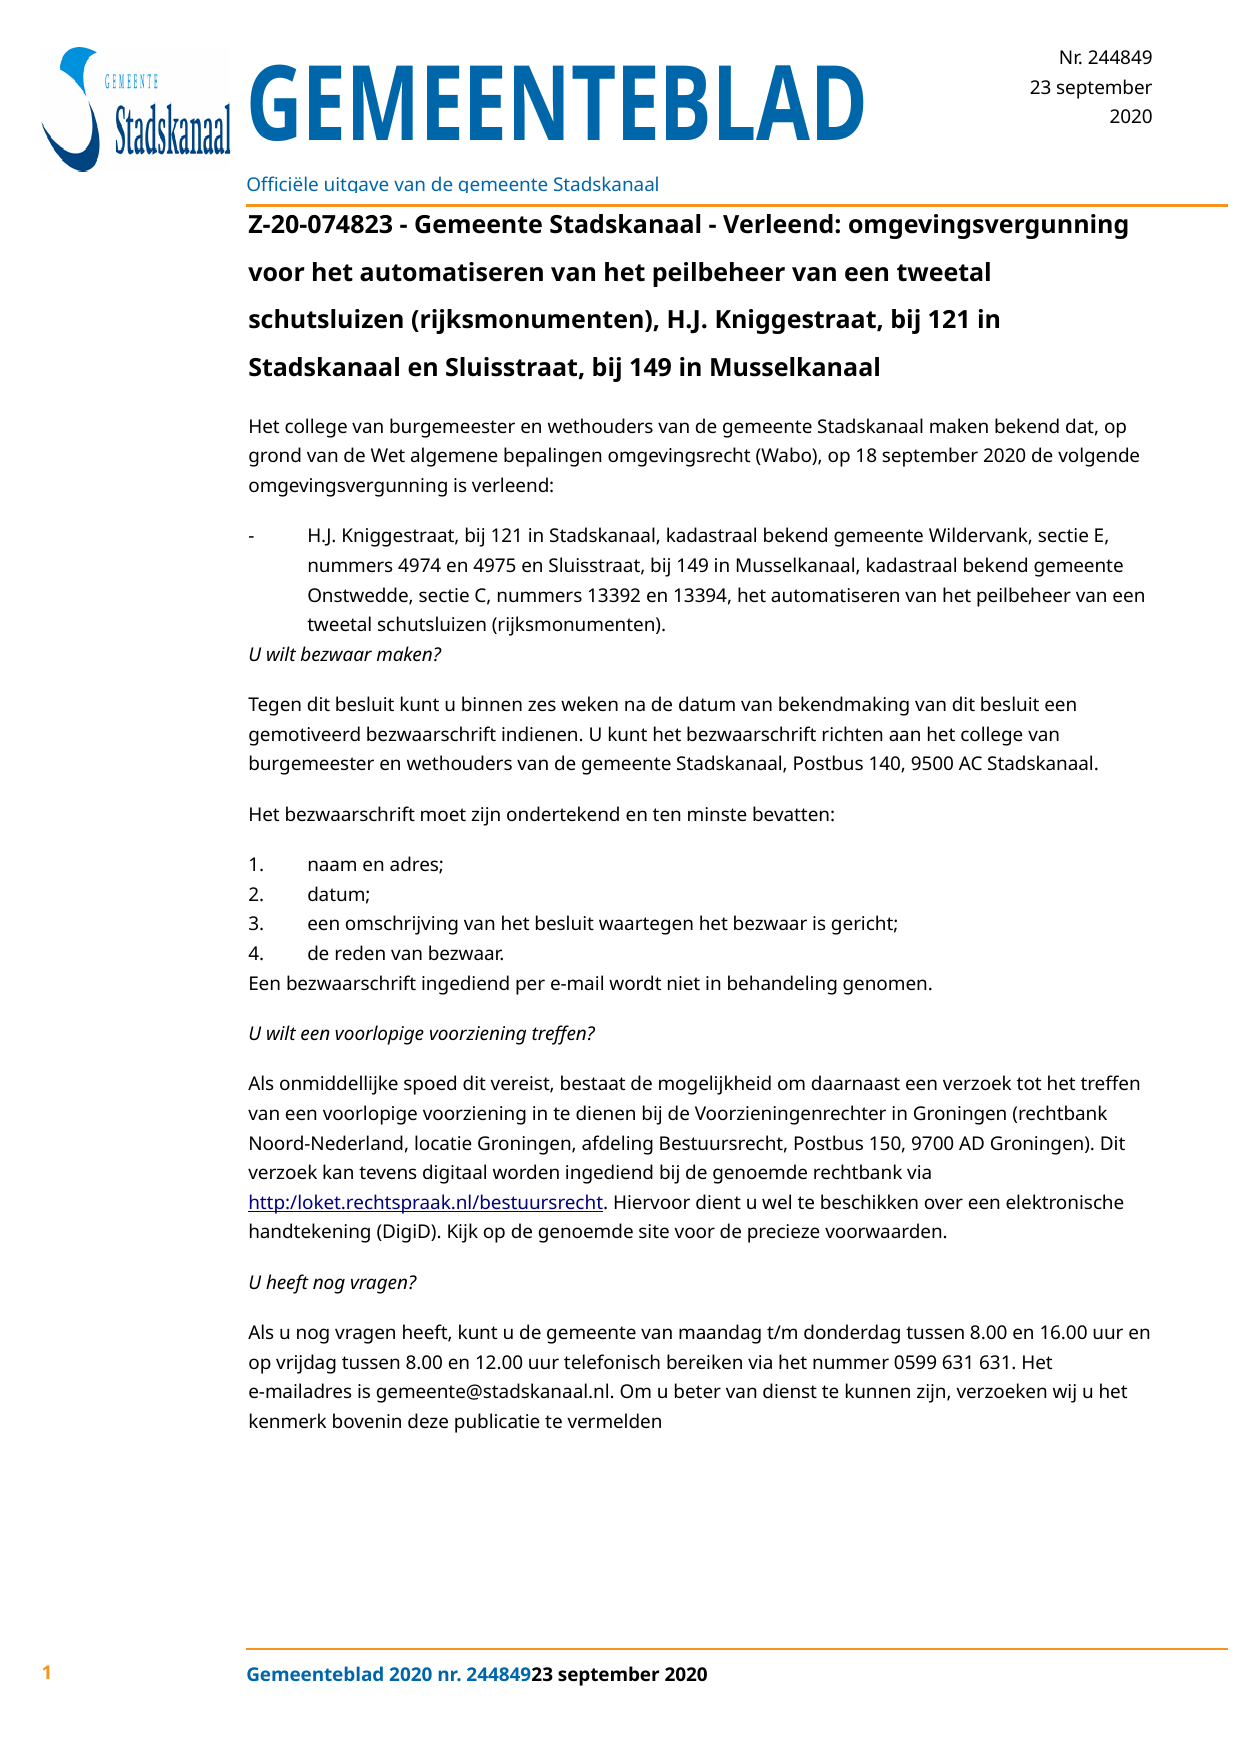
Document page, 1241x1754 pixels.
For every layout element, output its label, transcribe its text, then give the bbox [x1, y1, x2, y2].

text Als onmiddellijke spoed dit vereist, bestaat de mogelijkheid om daarnaast een verzoek tot het treffen van een voorlopige voorziening in te dienen bij de Voorzieningenrechter in Groningen (rechtbank Noord-Nederland, locatie Groningen, afdeling Bestuurs­recht, Postbus 150, 9700 AD Groningen). Dit verzoek kan tevens digitaal worden ingediend bij de genoemde rechtbank via http:/loket.rechtspraak.nl/bestuursrecht. Hiervoor dient u wel te beschikken over een elektronische handtekening (DigiD). Kijk op de genoemde site voor de precieze voorwaarden. [248, 1071, 1152, 1244]
text Het bezwaarschrift moet zijn ondertekend en ten minste bevatten: [248, 801, 1152, 827]
list H.J. Kniggestraat, bij 121 in Stadskanaal, kadastraal bekend gemeente Wildervank, sectie E, nummers 4974 en 4975 en Sluisstraat, bij 149 in Musselkanaal, kadastraal bekend gemeente Onstwedde, sectie C, nummers 13392 en 13394, het automatiseren van het peilbeheer van een tweetal schutsluizen (rijksmonumenten). [248, 523, 1152, 637]
text Z-20-074823 - Gemeente Stadskanaal - Verleend: omgevingsvergunning voor het automatiseren van het peilbeheer van een tweetal schutsluizen (rijksmonumenten), H.J. Kniggestraat, bij 121 in Stadskanaal en Sluisstraat, bij 149 in Musselkanaal [248, 207, 1152, 384]
text U wilt een voorlopige voorziening treffen? [248, 1020, 1152, 1046]
text Een bezwaarschrift ingediend per e-mail wordt niet in behandeling genomen. [248, 970, 1152, 996]
picture [41, 47, 231, 172]
list een omschrijving van het besluit waartegen het bezwaar is gericht; [248, 911, 1152, 936]
list datum; [248, 881, 1152, 907]
list naam en adres; [248, 851, 1152, 877]
text Als u nog vragen heeft, kunt u de gemeente van maandag t/m donderdag tussen 8.00 en 16.00 uur en op vrijdag tussen 8.00 en 12.00 uur telefonisch bereiken via het nummer 0599 631 631. Het e‑mailadres is gemeente@stadskanaal.nl. Om u beter van dienst te kunnen zijn, verzoeken wij u het kenmerk bovenin deze publicatie te vermelden [248, 1319, 1152, 1434]
text Tegen dit besluit kunt u binnen zes weken na de datum van bekendmaking van dit besluit een gemotiveerd bezwaarschrift indienen. U kunt het bezwaarschrift richten aan het college van burgemeester en wethouders van de gemeente Stadskanaal, Postbus 140, 9500 AC Stadskanaal. [248, 691, 1152, 776]
text U wilt bezwaar maken? [248, 641, 1152, 667]
text Het college van burgemeester en wethouders van de gemeente Stadskanaal maken bekend dat, op grond van de Wet algemene bepalingen omgevingsrecht (Wabo), op 18 september 2020 de volgende omgevingsvergunning is verleend: [248, 413, 1152, 498]
text U heeft nog vragen? [248, 1269, 1152, 1295]
list de reden van bezwaar. [248, 940, 1152, 966]
